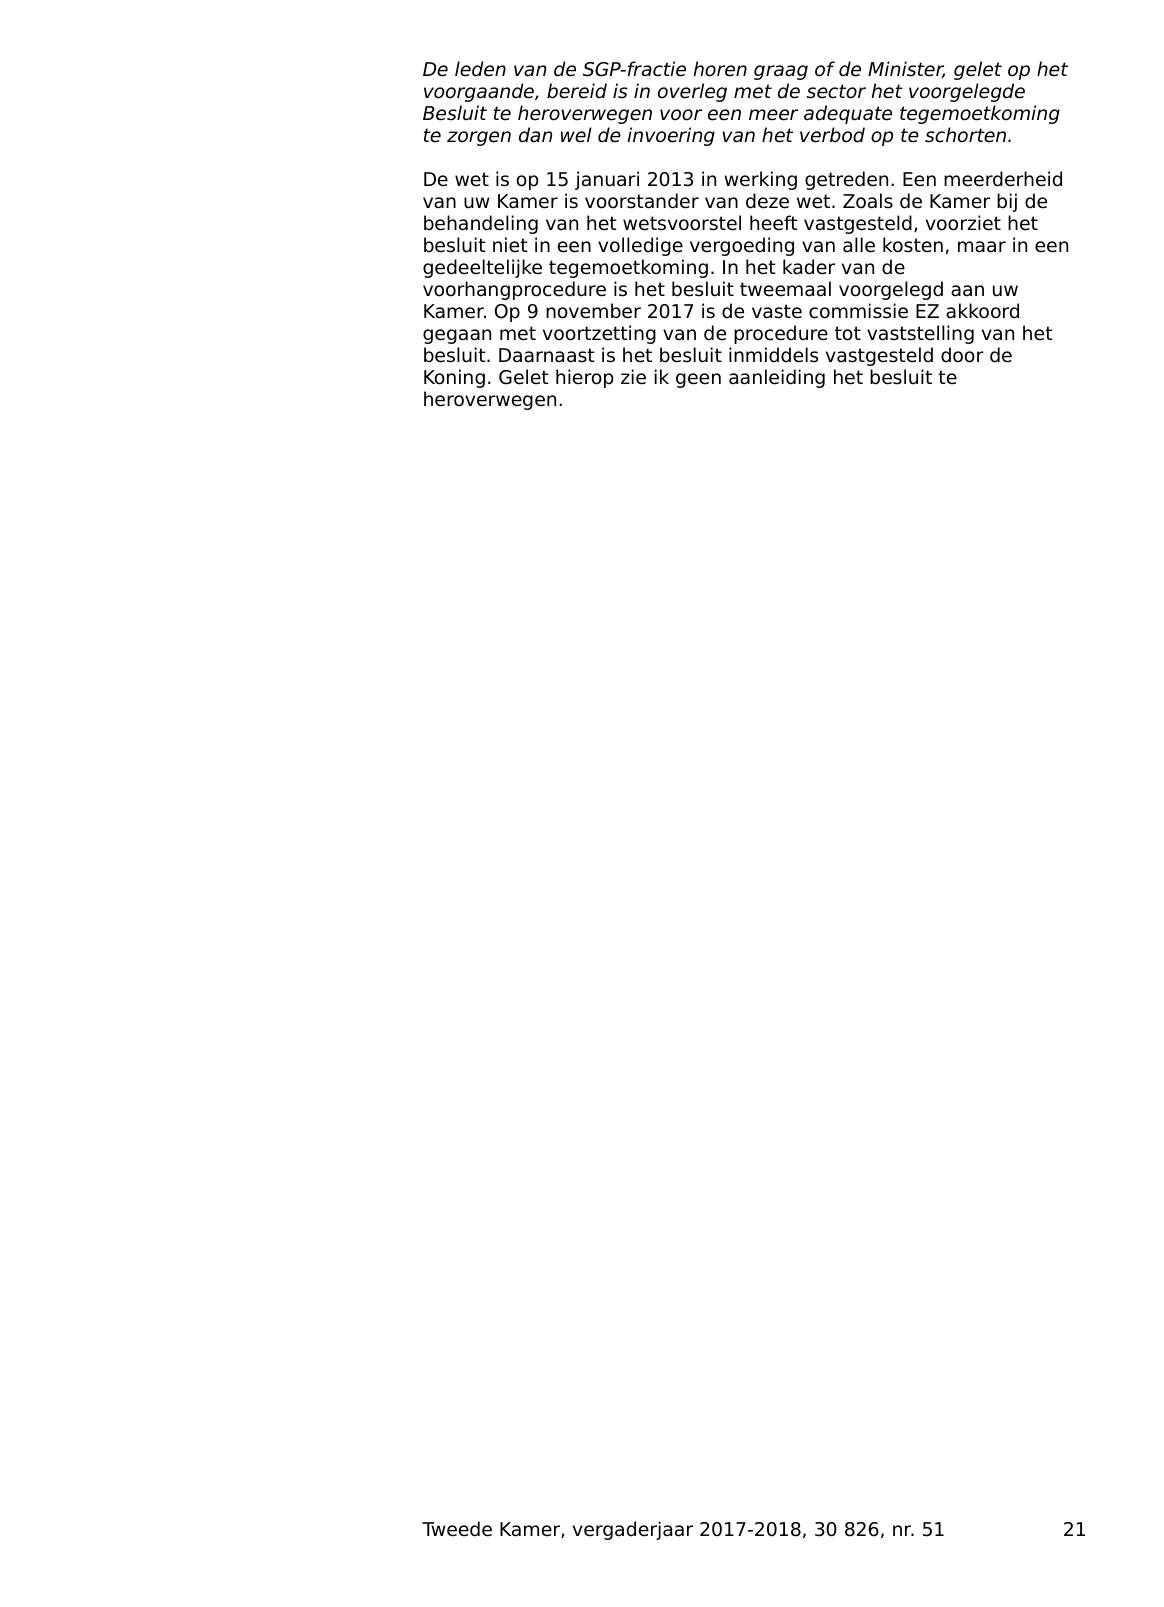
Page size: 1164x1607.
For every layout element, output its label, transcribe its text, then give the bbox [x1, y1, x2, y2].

text De leden van de SGP-fractie horen graag of de Minister, gelet op het voorgaande, bereid is in overleg met de sector het voorgelegde Besluit te heroverwegen voor een meer adequate tegemoetkoming te zorgen dan wel de invoering van het verbod op te schorten. [422, 59, 1087, 147]
text De wet is op 15 januari 2013 in werking getreden. Een meerderheid van uw Kamer is voorstander van deze wet. Zoals de Kamer bij de behandeling van het wetsvoorstel heeft vastgesteld, voorziet het besluit niet in een volledige vergoeding van alle kosten, maar in een gedeeltelijke tegemoetkoming. In het kader van de voorhangprocedure is het besluit tweemaal voorgelegd aan uw Kamer. Op 9 november 2017 is de vaste commissie EZ akkoord gegaan met voortzetting van de procedure tot vaststelling van het besluit. Daarnaast is het besluit inmiddels vastgesteld door de Koning. Gelet hierop zie ik geen aanleiding het besluit te heroverwegen. [422, 169, 1087, 411]
